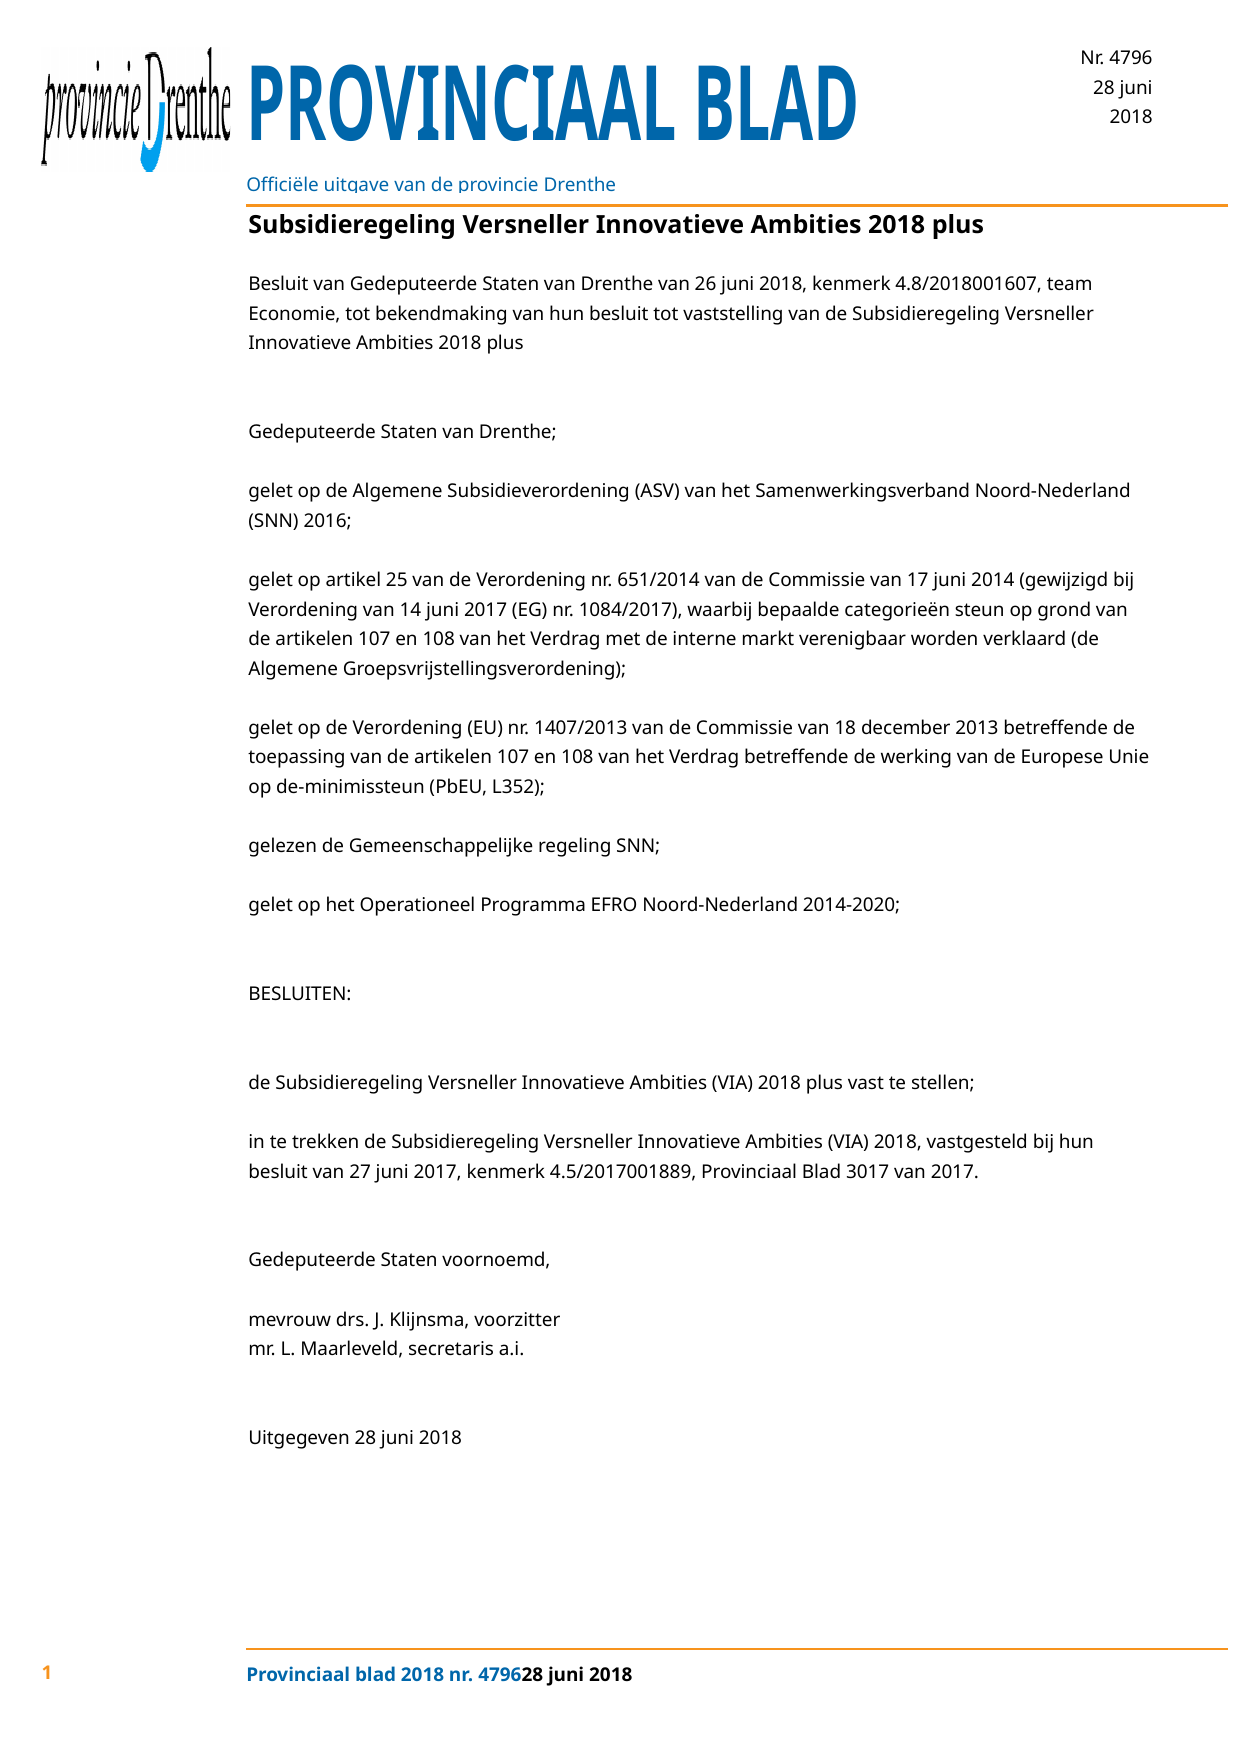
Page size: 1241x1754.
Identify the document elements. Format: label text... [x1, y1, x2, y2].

text gelet op het Operationeel Programma EFRO Noord-Nederland 2014-2020; [248, 892, 1152, 917]
text mevrouw drs. J. Klijnsma, voorzitter [248, 1306, 1152, 1331]
text Besluit van Gedeputeerde Staten van Drenthe van 26 juni 2018, kenmerk 4.8/2018001607, team Economie, tot bekendmaking van hun besluit tot vaststelling van de Subsidieregeling Versneller Innovatieve Ambities 2018 plus [248, 270, 1152, 355]
text Uitgegeven 28 juni 2018 [248, 1424, 1152, 1450]
picture [41, 47, 231, 172]
text gelet op de Verordening (EU) nr. 1407/2013 van de Commissie van 18 december 2013 betreffende de toepassing van de artikelen 107 en 108 van het Verdrag betreffende de werking van de Europese Unie op de-minimissteun (PbEU, L352); [248, 714, 1152, 799]
text in te trekken de Subsidieregeling Versneller Innovatieve Ambities (VIA) 2018, vastgesteld bij hun besluit van 27 juni 2017, kenmerk 4.5/2017001889, Provinciaal Blad 3017 van 2017. [248, 1128, 1152, 1183]
text Gedeputeerde Staten voornoemd, [248, 1247, 1152, 1272]
text Gedeputeerde Staten van Drenthe; [248, 418, 1152, 444]
text de Subsidieregeling Versneller Innovatieve Ambities (VIA) 2018 plus vast te stellen; [248, 1069, 1152, 1095]
text Subsidieregeling Versneller Innovatieve Ambities 2018 plus [248, 207, 1152, 241]
text gelet op de Algemene Subsidieverordening (ASV) van het Samenwerkingsverband Noord-Nederland (SNN) 2016; [248, 477, 1152, 533]
text mr. L. Maarleveld, secretaris a.i. [248, 1335, 1152, 1361]
text BESLUITEN: [248, 980, 1152, 1006]
text gelet op artikel 25 van de Verordening nr. 651/2014 van de Commissie van 17 juni 2014 (gewijzigd bij Verordening van 14 juni 2017 (EG) nr. 1084/2017), waarbij bepaalde categorieën steun op grond van de artikelen 107 en 108 van het Verdrag met de interne markt verenigbaar worden verklaard (de Algemene Groepsvrijstellingsverordening); [248, 566, 1152, 681]
text gelezen de Gemeenschappelijke regeling SNN; [248, 832, 1152, 858]
